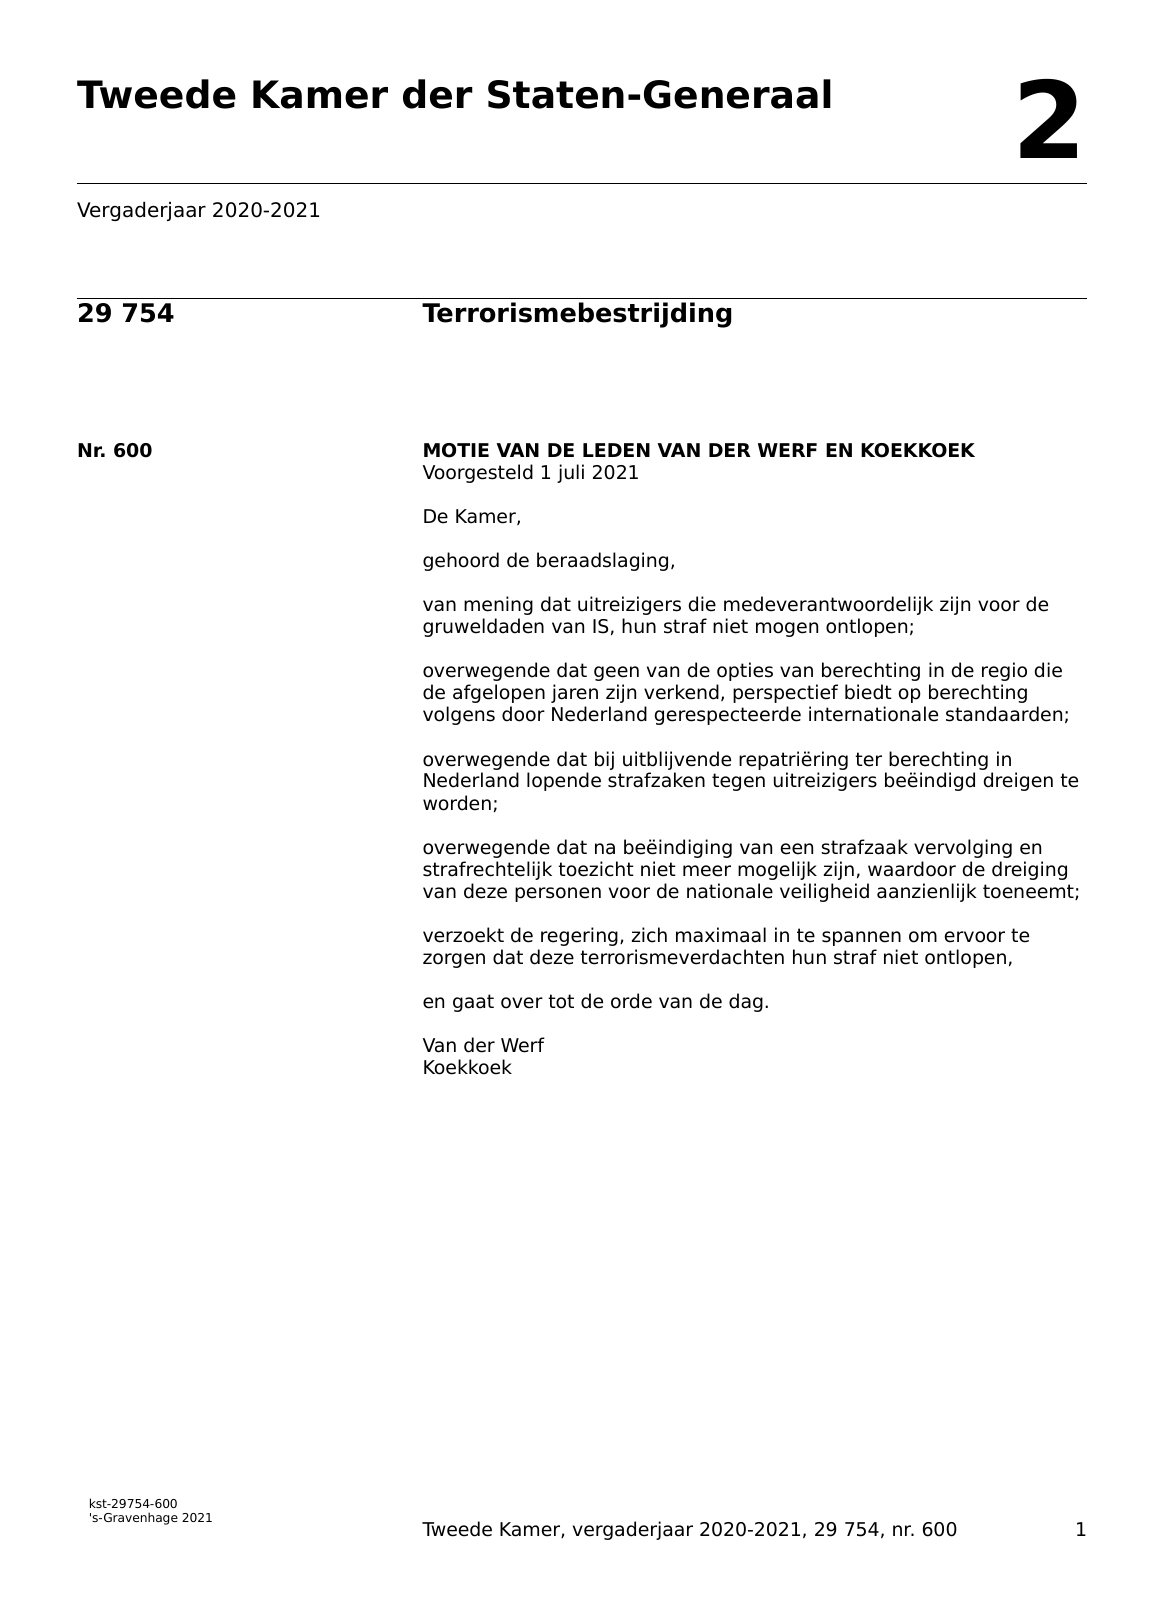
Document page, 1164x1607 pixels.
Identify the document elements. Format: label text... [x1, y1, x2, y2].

text De Kamer, [422, 506, 1087, 528]
text 's-Gravenhage 2021 [88, 1511, 323, 1525]
table_header Tweede Kamer der Staten-Generaal [77, 59, 886, 183]
text gehoord de beraadslaging, [422, 550, 1087, 572]
text Voorgesteld 1 juli 2021 [422, 462, 1087, 484]
table_cell Vergaderjaar 2020-2021 [77, 184, 1087, 298]
text kst-29754-600 [88, 1497, 323, 1511]
text en gaat over tot de orde van de dag. [422, 991, 1087, 1013]
subtitle 29 754 Terrorismebestrijding [77, 299, 1087, 329]
table_header 2 [886, 59, 1087, 183]
text verzoekt de regering, zich maximaal in te spannen om ervoor te zorgen dat deze terrorismeverdachten hun straf niet ontlopen, [422, 925, 1087, 969]
text overwegende dat geen van de opties van berechting in de regio die de afgelopen jaren zijn verkend, perspectief biedt op berechting volgens door Nederland gerespecteerde internationale standaarden; [422, 660, 1087, 726]
text overwegende dat na beëindiging van een strafzaak vervolging en strafrechtelijk toezicht niet meer mogelijk zijn, waardoor de dreiging van deze personen voor de nationale veiligheid aanzienlijk toeneemt; [422, 837, 1087, 902]
text van mening dat uitreizigers die medeverantwoordelijk zijn voor de gruweldaden van IS, hun straf niet mogen ontlopen; [422, 594, 1087, 638]
subtitle Nr. 600 MOTIE VAN DE LEDEN VAN DER WERF EN KOEKKOEK [77, 440, 1087, 462]
text overwegende dat bij uitblijvende repatriëring ter berechting in Nederland lopende strafzaken tegen uitreizigers beëindigd dreigen te worden; [422, 748, 1087, 814]
text Van der Werf [422, 1035, 1087, 1057]
text Koekkoek [422, 1057, 1087, 1079]
